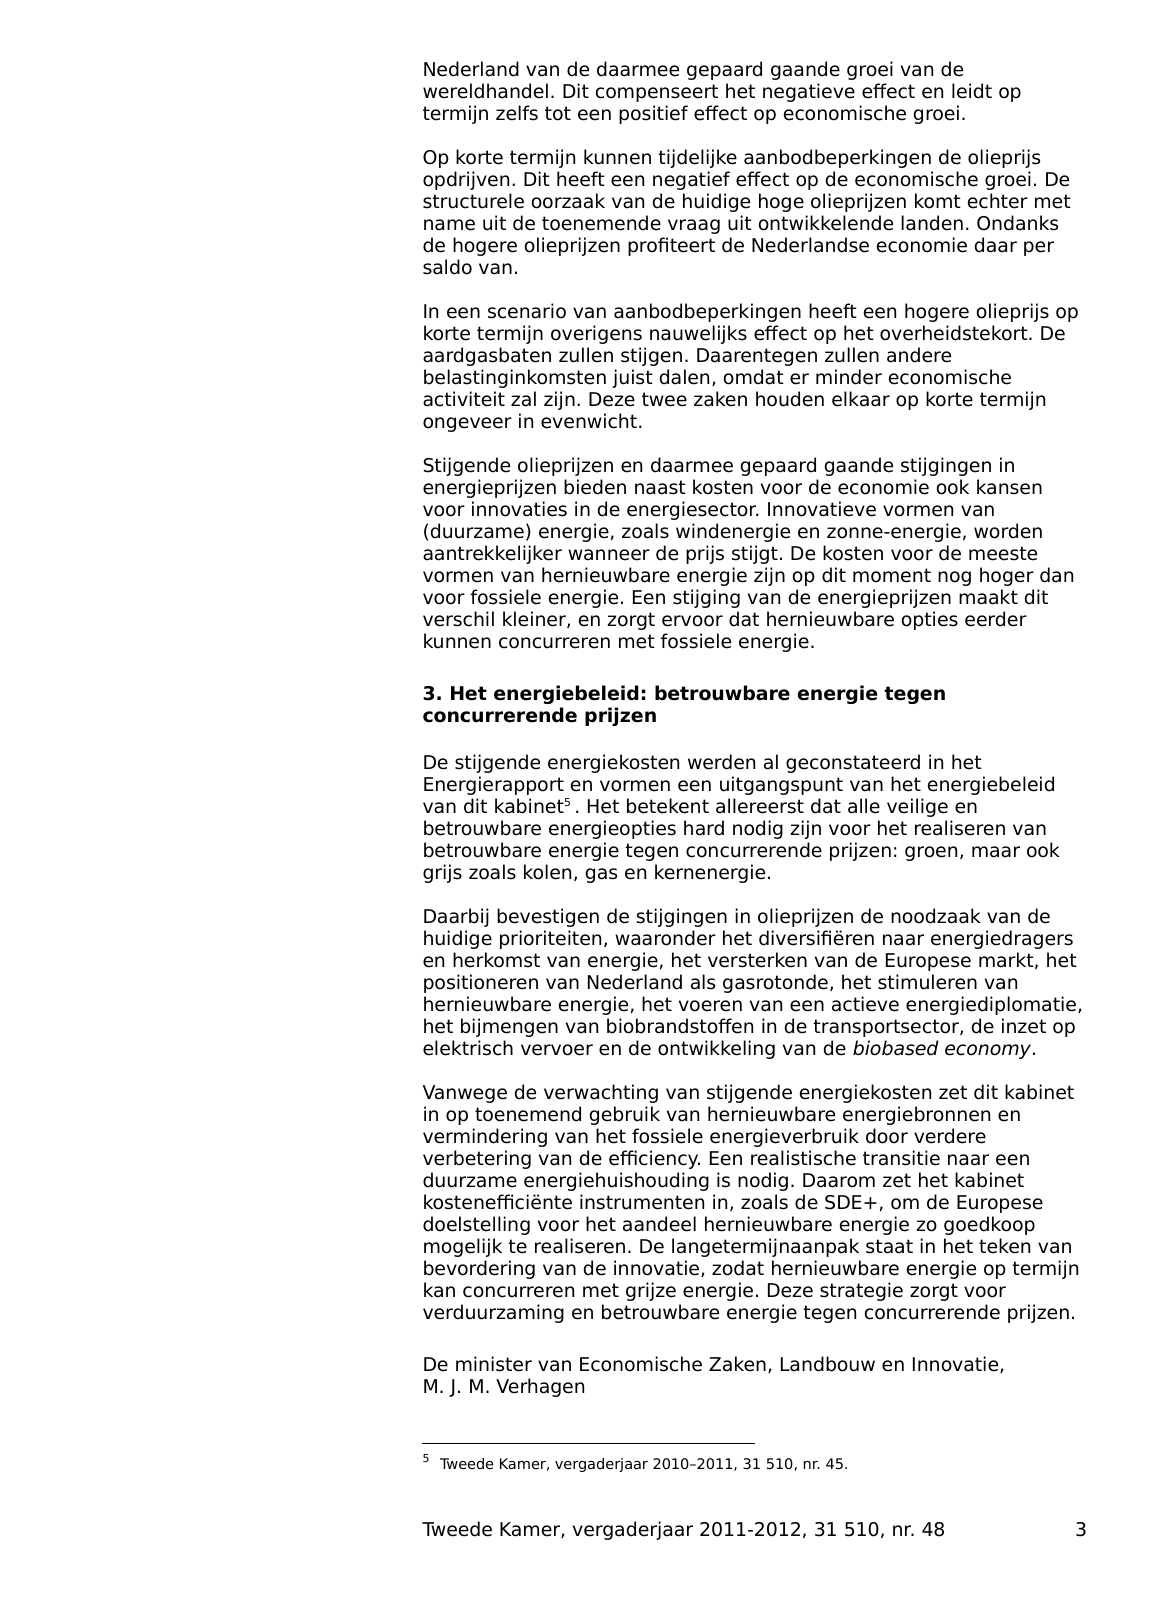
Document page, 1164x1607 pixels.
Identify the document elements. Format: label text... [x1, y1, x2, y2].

subtitle 3. Het energiebeleid: betrouwbare energie tegen concurrerende prijzen [422, 683, 1087, 727]
text De minister van Economische Zaken, Landbouw en Innovatie, M. J. M. Verhagen [422, 1354, 1087, 1398]
text Tweede Kamer, vergaderjaar 2010–2011, 31 510, nr. 45. [422, 1452, 1087, 1474]
text Stijgende olieprijzen en daarmee gepaard gaande stijgingen in energieprijzen bieden naast kosten voor de economie ook kansen voor innovaties in de energiesector. Innovatieve vormen van (duurzame) energie, zoals windenergie en zonne-energie, worden aantrekkelijker wanneer de prijs stijgt. De kosten voor de meeste vormen van hernieuwbare energie zijn op dit moment nog hoger dan voor fossiele energie. Een stijging van de energieprijzen maakt dit verschil kleiner, en zorgt ervoor dat hernieuwbare opties eerder kunnen concurreren met fossiele energie. [422, 455, 1087, 653]
text De stijgende energiekosten werden al geconstateerd in het Energierapport en vormen een uitgangspunt van het energiebeleid van dit kabinet. Het betekent allereerst dat alle veilige en betrouwbare energieopties hard nodig zijn voor het realiseren van betrouwbare energie tegen concurrerende prijzen: groen, maar ook grijs zoals kolen, gas en kernenergie. [422, 752, 1087, 884]
text Daarbij bevestigen de stijgingen in olieprijzen de noodzaak van de huidige prioriteiten, waaronder het diversifiëren naar energiedragers en herkomst van energie, het versterken van de Europese markt, het positioneren van Nederland als gasrotonde, het stimuleren van hernieuwbare energie, het voeren van een actieve energiediplomatie, het bijmengen van biobrandstoffen in de transportsector, de inzet op elektrisch vervoer en de ontwikkeling van de biobased economy. [422, 906, 1087, 1060]
text Op korte termijn kunnen tijdelijke aanbodbeperkingen de olieprijs opdrijven. Dit heeft een negatief effect op de economische groei. De structurele oorzaak van de huidige hoge olieprijzen komt echter met name uit de toenemende vraag uit ontwikkelende landen. Ondanks de hogere olieprijzen profiteert de Nederlandse economie daar per saldo van. [422, 147, 1087, 279]
text Nederland van de daarmee gepaard gaande groei van de wereldhandel. Dit compenseert het negatieve effect en leidt op termijn zelfs tot een positief effect op economische groei. [422, 59, 1087, 125]
text Vanwege de verwachting van stijgende energiekosten zet dit kabinet in op toenemend gebruik van hernieuwbare energiebronnen en vermindering van het fossiele energieverbruik door verdere verbetering van de efficiency. Een realistische transitie naar een duurzame energiehuishouding is nodig. Daarom zet het kabinet kostenefficiënte instrumenten in, zoals de SDE+, om de Europese doelstelling voor het aandeel hernieuwbare energie zo goedkoop mogelijk te realiseren. De langetermijnaanpak staat in het teken van bevordering van de innovatie, zodat hernieuwbare energie op termijn kan concurreren met grijze energie. Deze strategie zorgt voor verduurzaming en betrouwbare energie tegen concurrerende prijzen. [422, 1082, 1087, 1324]
text In een scenario van aanbodbeperkingen heeft een hogere olieprijs op korte termijn overigens nauwelijks effect op het overheidstekort. De aardgasbaten zullen stijgen. Daarentegen zullen andere belastinginkomsten juist dalen, omdat er minder economische activiteit zal zijn. Deze twee zaken houden elkaar op korte termijn ongeveer in evenwicht. [422, 301, 1087, 433]
